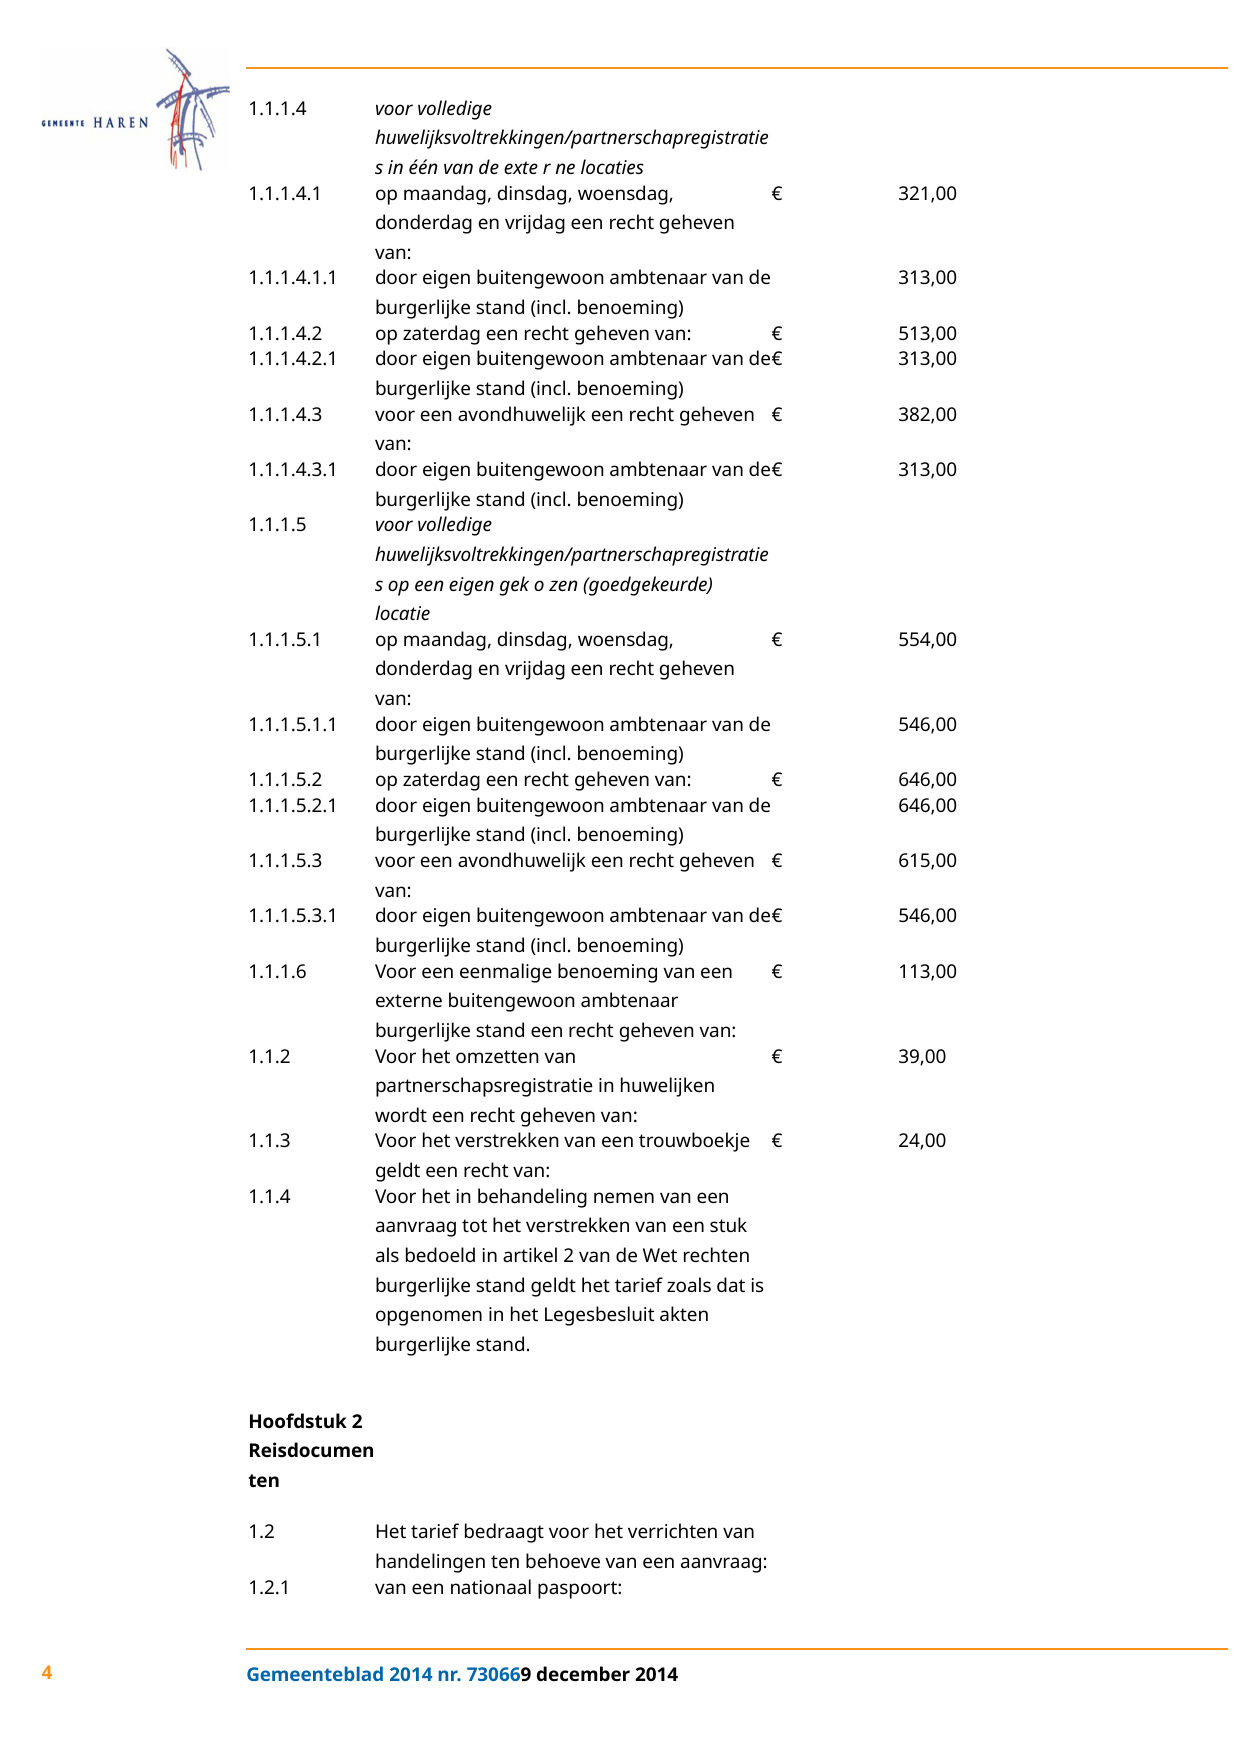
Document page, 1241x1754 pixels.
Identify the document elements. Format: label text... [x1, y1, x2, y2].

table_cell voor volledige huwelijksvoltrekkingen/partnerschapregistraties in één van de exte r ne locaties [375, 95, 771, 180]
table_cell [771, 95, 898, 180]
table_cell € [771, 626, 898, 711]
table_cell van een nationaal paspoort: [375, 1574, 771, 1600]
table_cell [375, 1408, 771, 1493]
table_cell 546,00 [898, 711, 1025, 766]
table_cell op maandag, dinsdag, woensdag, donderdag en vrijdag een recht geheven van: [375, 180, 771, 264]
table_cell 1.1.1.4 [248, 95, 375, 180]
table_cell [771, 711, 898, 766]
table_cell 1.1.1.5.2 [248, 766, 375, 792]
table_cell € [771, 1043, 898, 1128]
table_cell [771, 1408, 898, 1493]
table_cell 1.1.2 [248, 1043, 375, 1128]
table_cell door eigen buitengewoon ambtenaar van de burgerlijke stand (incl. benoeming) [375, 265, 771, 320]
table_cell [898, 1357, 1025, 1382]
table_cell € [771, 180, 898, 264]
table_cell [898, 1183, 1025, 1357]
table_cell € [771, 903, 898, 958]
table_cell door eigen buitengewoon ambtenaar van de burgerlijke stand (incl. benoeming) [375, 711, 771, 766]
table_cell [771, 1357, 898, 1382]
table_cell 1.1.1.5.1 [248, 626, 375, 711]
table_cell 1.2.1 [248, 1574, 375, 1600]
table_cell 1.1.1.4.2 [248, 320, 375, 346]
table_cell 1.1.1.5.2.1 [248, 792, 375, 847]
table_cell 546,00 [898, 903, 1025, 958]
table_cell Het tarief bedraagt voor het verrichten van handelingen ten behoeve van een aanvraag: [375, 1519, 771, 1574]
table_cell [898, 1519, 1025, 1574]
table_cell 39,00 [898, 1043, 1025, 1128]
table_cell € [771, 401, 898, 456]
table_cell Voor het omzetten van partnerschapsregistratie in huwelijken wordt een recht geheven van: [375, 1043, 771, 1128]
table_cell € [771, 847, 898, 903]
table_cell 1.1.1.4.2.1 [248, 346, 375, 401]
table_cell op zaterdag een recht geheven van: [375, 320, 771, 346]
table_cell 382,00 [898, 401, 1025, 456]
table_cell voor volledige huwelijksvoltrekkingen/partnerschapregistraties op een eigen gek o zen (goedgekeurde) locatie [375, 512, 771, 626]
table_cell Voor het in behandeling nemen van een aanvraag tot het verstrekken van een stuk als bedoeld in artikel 2 van de Wet rechten burgerlijke stand geldt het tarief zoals dat is opgenomen in het Legesbesluit akten burgerlijke stand. [375, 1183, 771, 1357]
table_cell € [771, 1128, 898, 1183]
table_cell 646,00 [898, 766, 1025, 792]
table_cell 113,00 [898, 958, 1025, 1043]
table_cell 1.1.1.6 [248, 958, 375, 1043]
table_cell voor een avondhuwelijk een recht geheven van: [375, 401, 771, 456]
table_cell 1.1.1.4.1 [248, 180, 375, 264]
table_cell € [771, 766, 898, 792]
picture [41, 47, 231, 172]
table_cell Voor een eenmalige benoeming van een externe buitengewoon ambtenaar burgerlijke stand een recht geheven van: [375, 958, 771, 1043]
table_cell [771, 1183, 898, 1357]
table_cell [898, 1574, 1025, 1600]
table_cell [771, 1383, 898, 1408]
table_cell 1.1.4 [248, 1183, 375, 1357]
table_cell [375, 1383, 771, 1408]
table_cell [898, 95, 1025, 180]
table_cell 646,00 [898, 792, 1025, 847]
table_cell [771, 1574, 898, 1600]
table_cell [248, 1493, 375, 1519]
table_cell 1.1.1.4.3 [248, 401, 375, 456]
table_cell door eigen buitengewoon ambtenaar van de burgerlijke stand (incl. benoeming) [375, 903, 771, 958]
table_cell 313,00 [898, 346, 1025, 401]
table_cell [248, 1383, 375, 1408]
table_cell 313,00 [898, 265, 1025, 320]
table_cell door eigen buitengewoon ambtenaar van de burgerlijke stand (incl. benoeming) [375, 456, 771, 512]
table_cell 1.1.3 [248, 1128, 375, 1183]
table_cell [375, 1493, 771, 1519]
table_cell 615,00 [898, 847, 1025, 903]
table_cell 1.1.1.4.1.1 [248, 265, 375, 320]
table_cell € [771, 346, 898, 401]
table_cell [771, 265, 898, 320]
table_cell [771, 512, 898, 626]
table_cell 1.1.1.5 [248, 512, 375, 626]
table_cell € [771, 320, 898, 346]
table_cell € [771, 456, 898, 512]
table_cell 1.1.1.5.3.1 [248, 903, 375, 958]
table_cell [898, 1493, 1025, 1519]
table_cell 1.1.1.5.3 [248, 847, 375, 903]
table_cell [771, 1519, 898, 1574]
table_cell 1.2 [248, 1519, 375, 1574]
table_cell [248, 1357, 375, 1382]
table_cell 24,00 [898, 1128, 1025, 1183]
table_cell 321,00 [898, 180, 1025, 264]
table_cell [898, 1383, 1025, 1408]
table_cell 554,00 [898, 626, 1025, 711]
table_cell € [771, 958, 898, 1043]
table_cell [771, 792, 898, 847]
table_cell door eigen buitengewoon ambtenaar van de burgerlijke stand (incl. benoeming) [375, 792, 771, 847]
table_cell [771, 1493, 898, 1519]
table_cell [375, 1357, 771, 1382]
table_cell Voor het verstrekken van een trouwboekje geldt een recht van: [375, 1128, 771, 1183]
table_cell Hoofdstuk 2 Reisdocumenten [248, 1408, 375, 1493]
table_cell 513,00 [898, 320, 1025, 346]
table_cell voor een avondhuwelijk een recht geheven van: [375, 847, 771, 903]
table_cell 313,00 [898, 456, 1025, 512]
table_cell 1.1.1.5.1.1 [248, 711, 375, 766]
table_cell door eigen buitengewoon ambtenaar van de burgerlijke stand (incl. benoeming) [375, 346, 771, 401]
table_cell 1.1.1.4.3.1 [248, 456, 375, 512]
table_cell op zaterdag een recht geheven van: [375, 766, 771, 792]
table_cell op maandag, dinsdag, woensdag, donderdag en vrijdag een recht geheven van: [375, 626, 771, 711]
table_cell [898, 512, 1025, 626]
